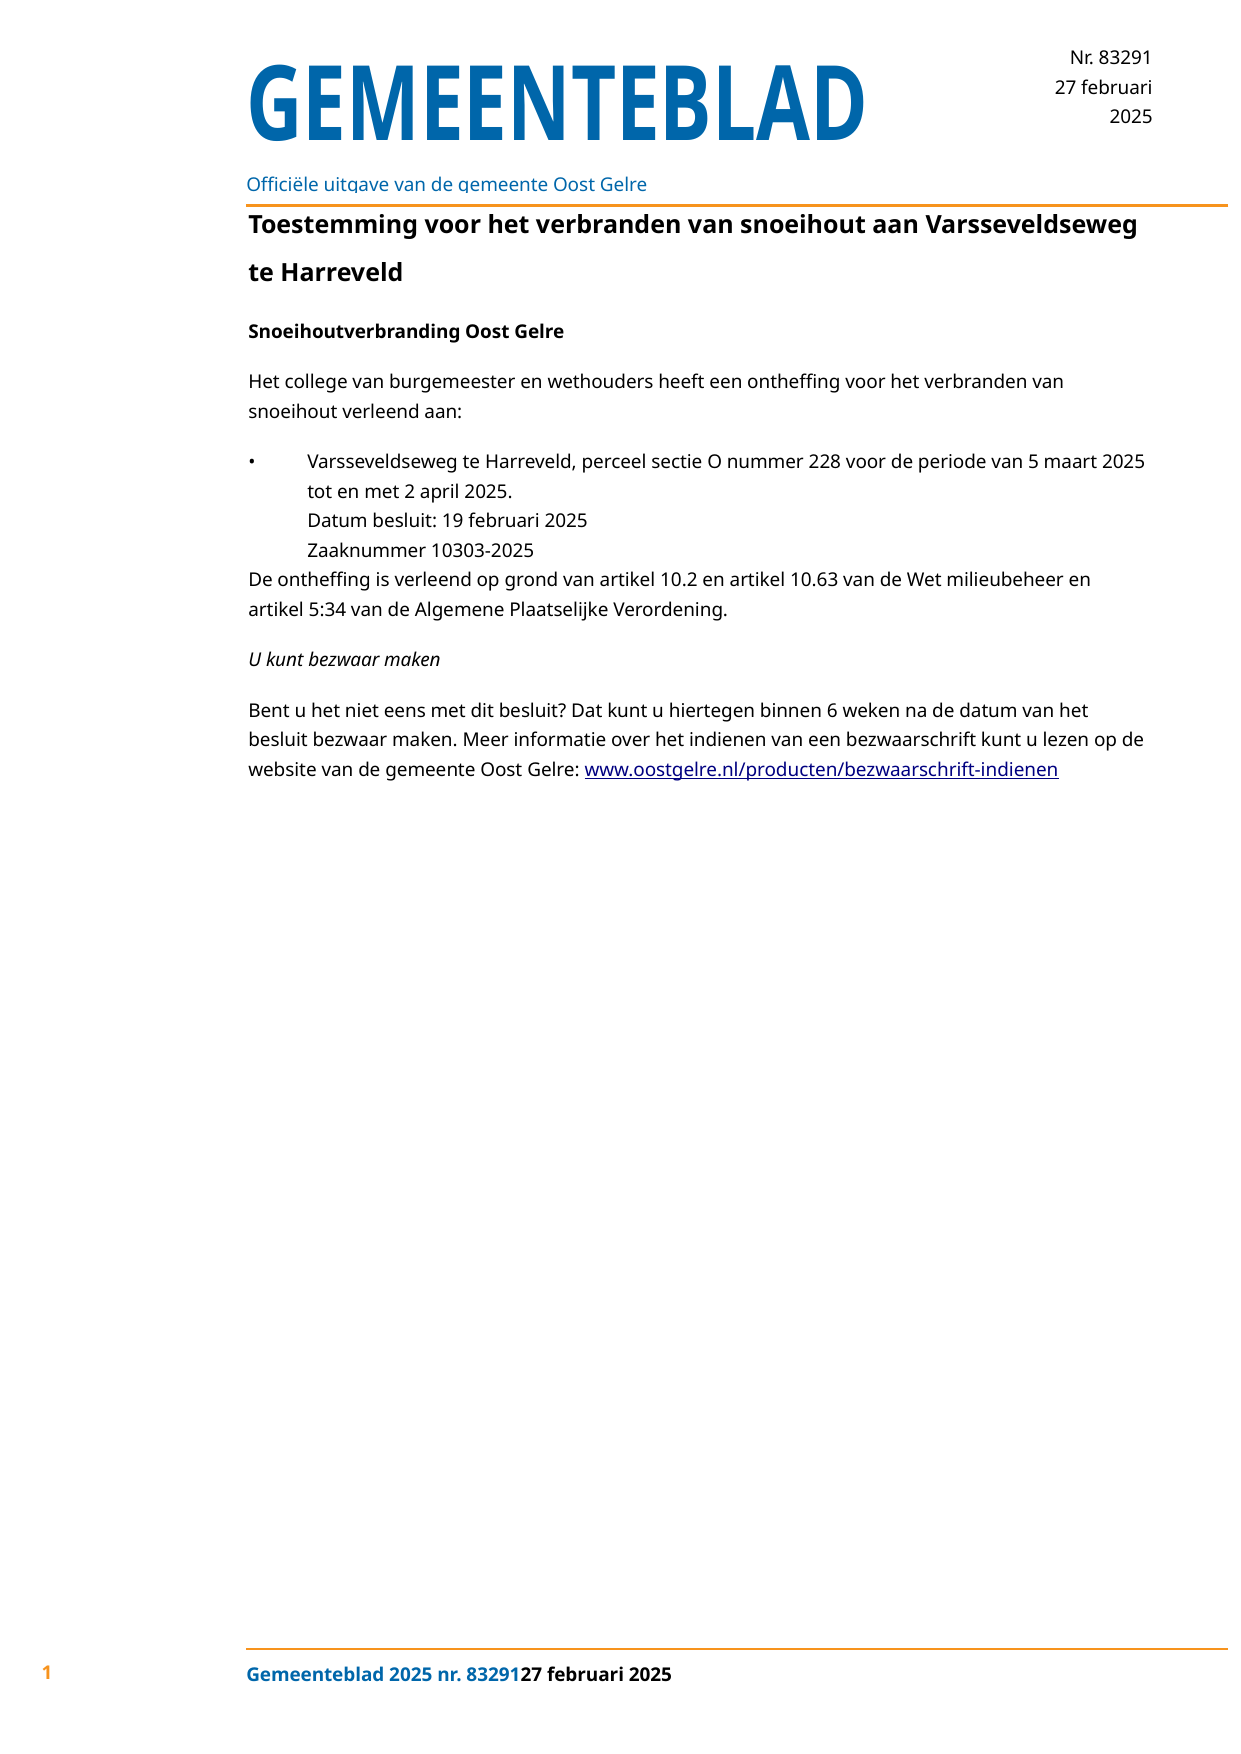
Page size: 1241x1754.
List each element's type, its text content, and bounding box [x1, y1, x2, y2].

text Toestemming voor het verbranden van snoeihout aan Varsseveldseweg te Harreveld [248, 207, 1152, 288]
text Het college van burgemeester en wethouders heeft een ontheffing voor het verbranden van snoeihout verleend aan: [248, 368, 1152, 424]
text Snoeihoutverbranding Oost Gelre [248, 318, 1152, 344]
text De ontheffing is verleend op grond van artikel 10.2 en artikel 10.63 van de Wet milieubeheer en artikel 5:34 van de Algemene Plaatselijke Verordening. [248, 567, 1152, 622]
picture [41, 47, 231, 172]
text U kunt bezwaar maken [248, 647, 1152, 672]
list Zaaknummer 10303-2025 [248, 537, 1152, 563]
list Varsseveldseweg te Harreveld, perceel sectie O nummer 228 voor de periode van 5 maart 2025 tot en met 2 april 2025. [248, 448, 1152, 504]
list Datum besluit: 19 februari 2025 [248, 507, 1152, 533]
text Bent u het niet eens met dit besluit? Dat kunt u hiertegen binnen 6 weken na de datum van het besluit bezwaar maken. Meer informatie over het indienen van een bezwaarschrift kunt u lezen op de website van de gemeente Oost Gelre: www.oostgelre.nl/producten/bezwaarschrift-indienen [248, 697, 1152, 782]
